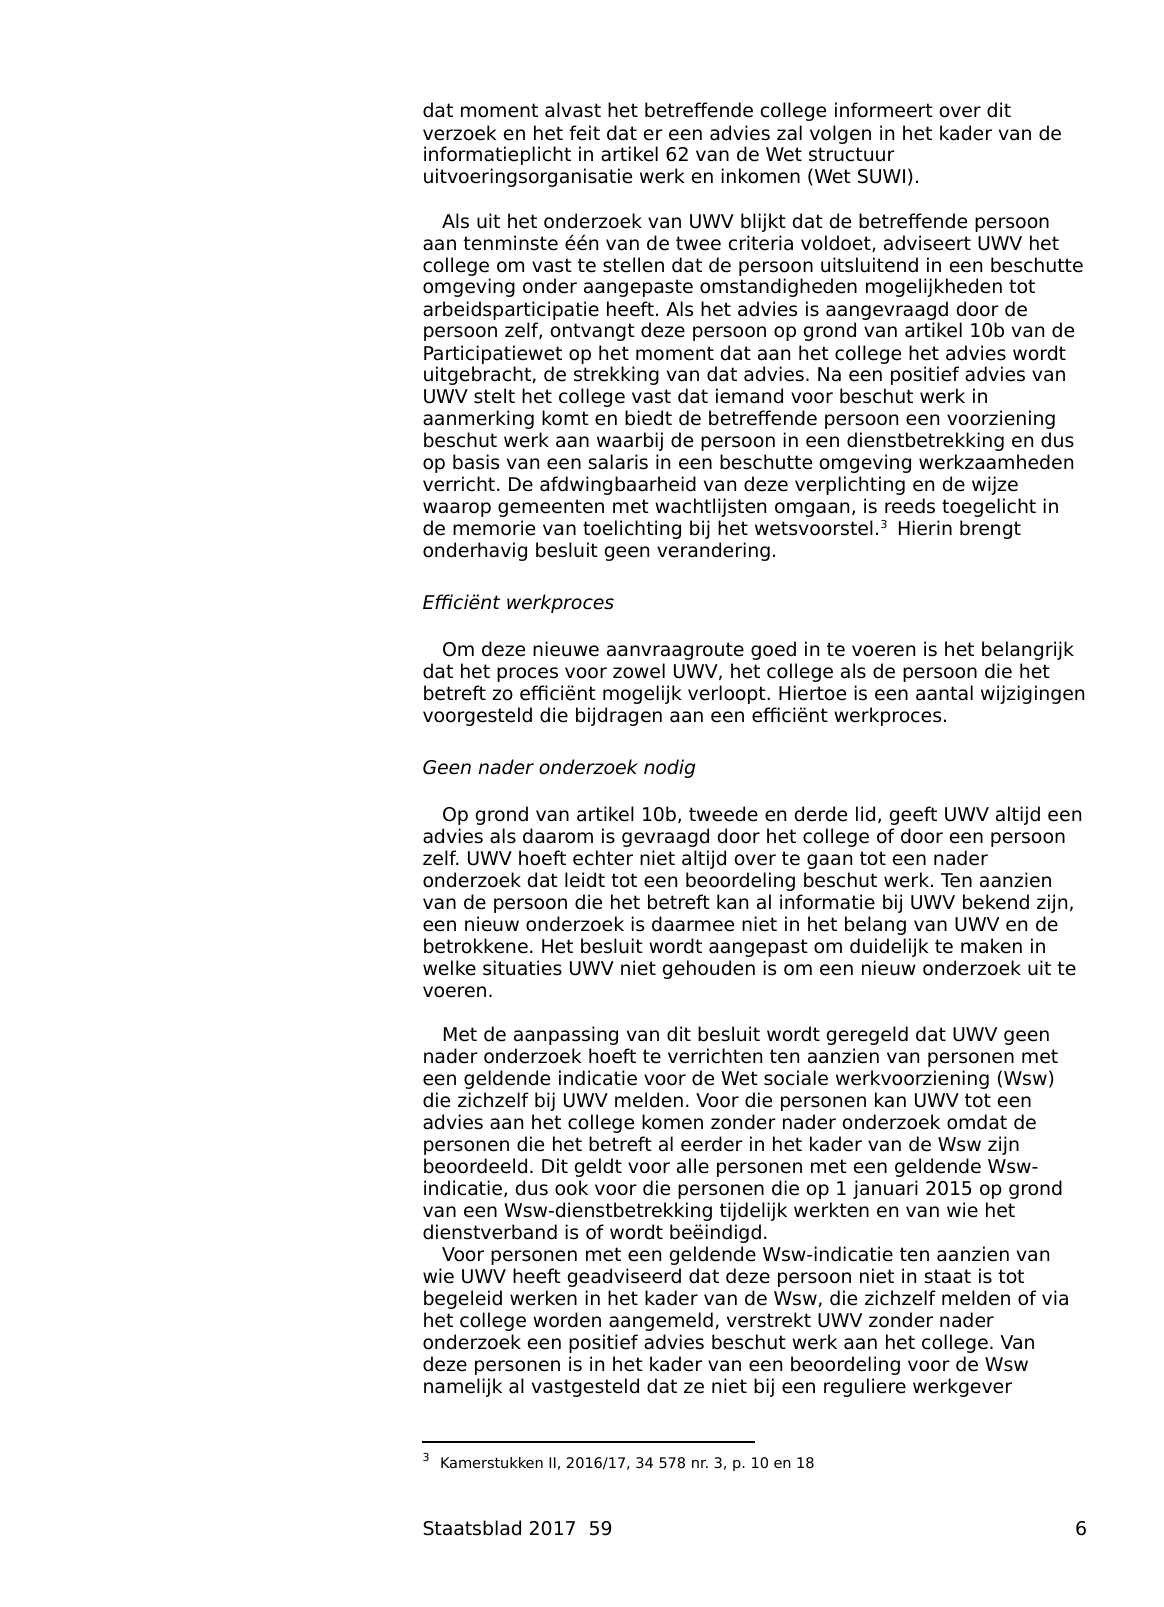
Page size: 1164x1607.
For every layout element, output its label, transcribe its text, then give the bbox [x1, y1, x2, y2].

subtitle Efficiënt werkproces [422, 592, 1087, 614]
text Als uit het onderzoek van UWV blijkt dat de betreffende persoon aan tenminste één van de twee criteria voldoet, adviseert UWV het college om vast te stellen dat de persoon uitsluitend in een beschutte omgeving onder aangepaste omstandigheden mogelijkheden tot arbeidsparticipatie heeft. Als het advies is aangevraagd door de persoon zelf, ontvangt deze persoon op grond van artikel 10b van de Participatiewet op het moment dat aan het college het advies wordt uitgebracht, de strekking van dat advies. Na een positief advies van UWV stelt het college vast dat iemand voor beschut werk in aanmerking komt en biedt de betreffende persoon een voorziening beschut werk aan waarbij de persoon in een dienstbetrekking en dus op basis van een salaris in een beschutte omgeving werkzaamheden verricht. De afdwingbaarheid van deze verplichting en de wijze waarop gemeenten met wachtlijsten omgaan, is reeds toegelicht in de memorie van toelichting bij het wetsvoorstel. Hierin brengt onderhavig besluit geen verandering. [422, 211, 1087, 562]
text dat moment alvast het betreffende college informeert over dit verzoek en het feit dat er een advies zal volgen in het kader van de informatieplicht in artikel 62 van de Wet structuur uitvoeringsorganisatie werk en inkomen (Wet SUWI). [422, 100, 1087, 188]
text Om deze nieuwe aanvraagroute goed in te voeren is het belangrijk dat het proces voor zowel UWV, het college als de persoon die het betreft zo efficiënt mogelijk verloopt. Hiertoe is een aantal wijzigingen voorgesteld die bijdragen aan een efficiënt werkproces. [422, 639, 1087, 727]
text Op grond van artikel 10b, tweede en derde lid, geeft UWV altijd een advies als daarom is gevraagd door het college of door een persoon zelf. UWV hoeft echter niet altijd over te gaan tot een nader onderzoek dat leidt tot een beoordeling beschut werk. Ten aanzien van de persoon die het betreft kan al informatie bij UWV bekend zijn, een nieuw onderzoek is daarmee niet in het belang van UWV en de betrokkene. Het besluit wordt aangepast om duidelijk te maken in welke situaties UWV niet gehouden is om een nieuw onderzoek uit te voeren. [422, 804, 1087, 1002]
text Voor personen met een geldende Wsw-indicatie ten aanzien van wie UWV heeft geadviseerd dat deze persoon niet in staat is tot begeleid werken in het kader van de Wsw, die zichzelf melden of via het college worden aangemeld, verstrekt UWV zonder nader onderzoek een positief advies beschut werk aan het college. Van deze personen is in het kader van een beoordeling voor de Wsw namelijk al vastgesteld dat ze niet bij een reguliere werkgever [422, 1244, 1087, 1398]
text Met de aanpassing van dit besluit wordt geregeld dat UWV geen nader onderzoek hoeft te verrichten ten aanzien van personen met een geldende indicatie voor de Wet sociale werkvoorziening (Wsw) die zichzelf bij UWV melden. Voor die personen kan UWV tot een advies aan het college komen zonder nader onderzoek omdat de personen die het betreft al eerder in het kader van de Wsw zijn beoordeeld. Dit geldt voor alle personen met een geldende Wsw-indicatie, dus ook voor die personen die op 1 januari 2015 op grond van een Wsw-dienstbetrekking tijdelijk werkten en van wie het dienstverband is of wordt beëindigd. [422, 1024, 1087, 1244]
subtitle Geen nader onderzoek nodig [422, 757, 1087, 779]
text Kamerstukken II, 2016/17, 34 578 nr. 3, p. 10 en 18 [422, 1451, 1087, 1473]
